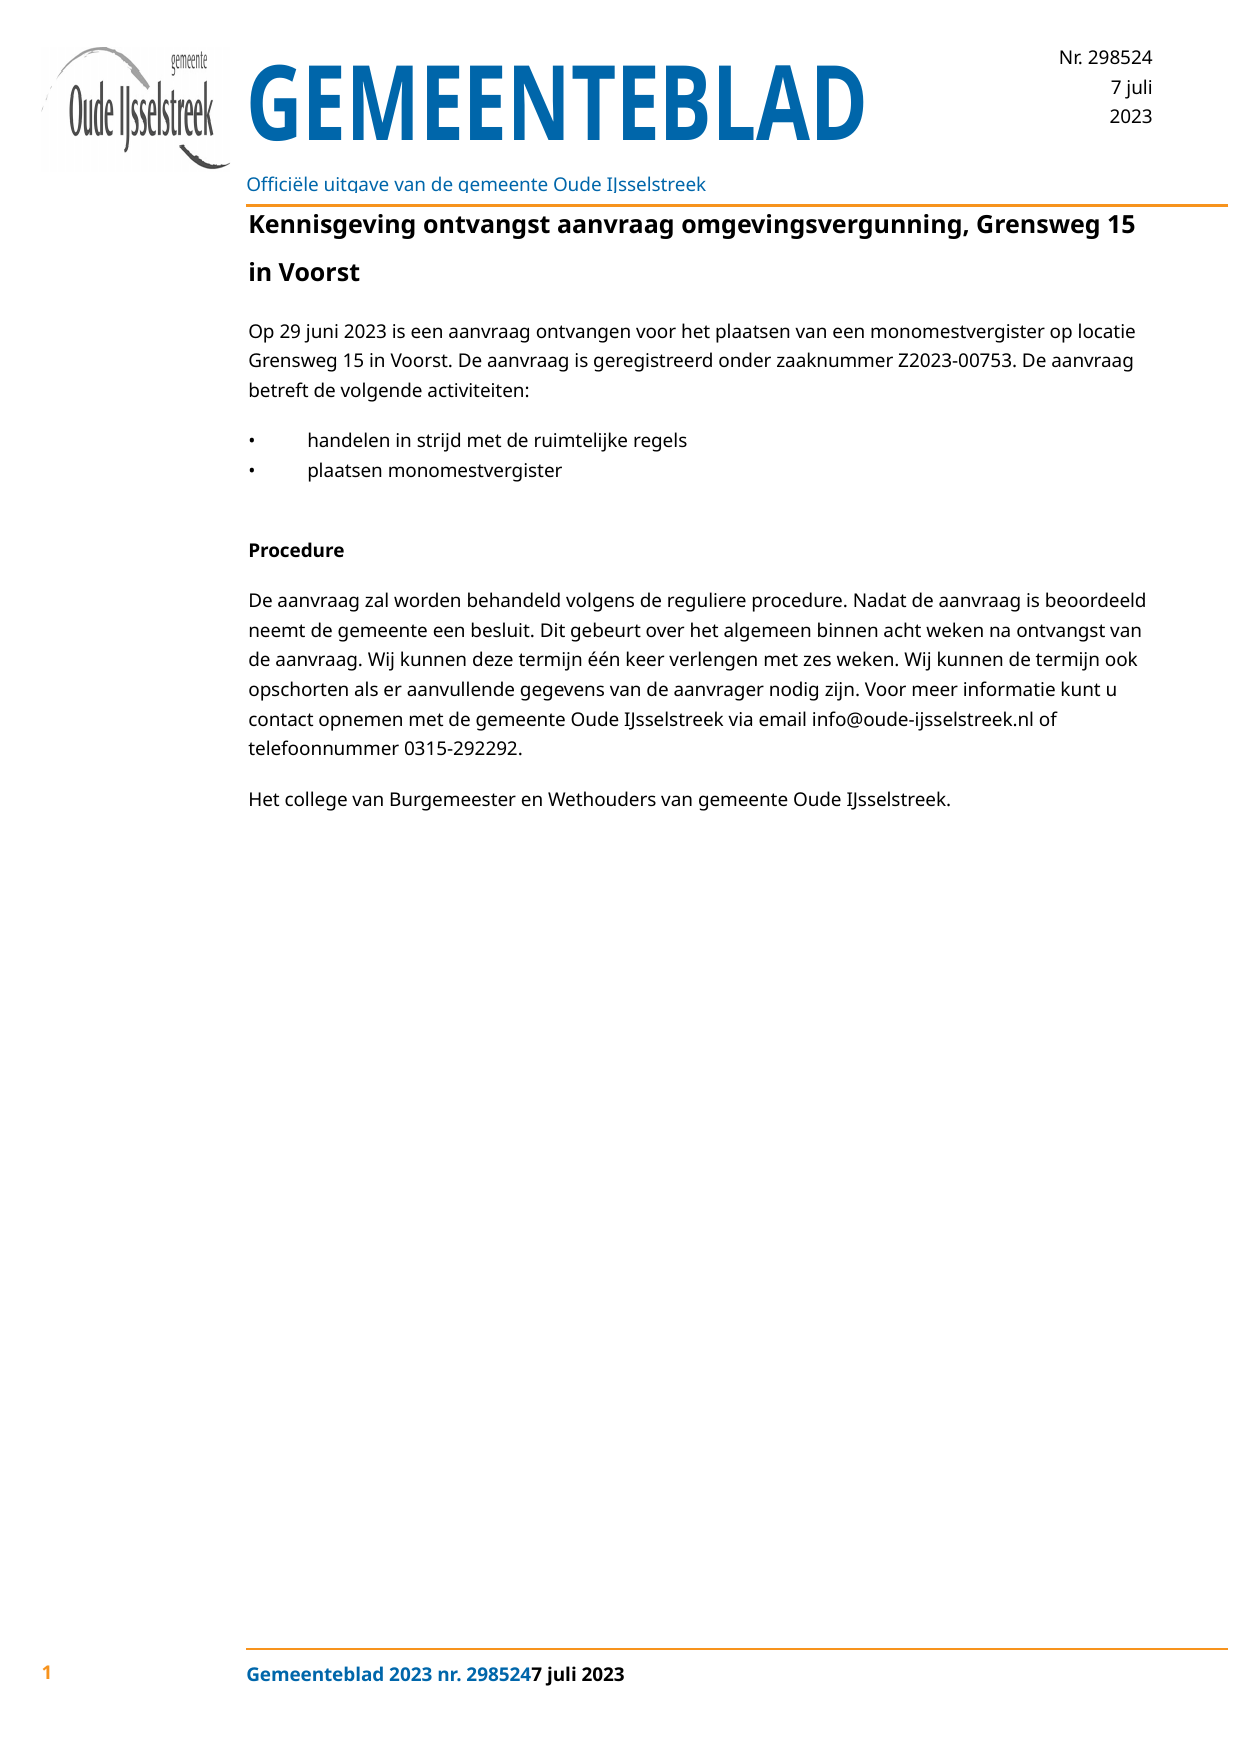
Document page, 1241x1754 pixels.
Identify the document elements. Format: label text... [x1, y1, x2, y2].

text De aanvraag zal worden behandeld volgens de reguliere procedure. Nadat de aanvraag is beoordeeld neemt de gemeente een besluit. Dit gebeurt over het algemeen binnen acht weken na ontvangst van de aanvraag. Wij kunnen deze termijn één keer verlengen met zes weken. Wij kunnen de termijn ook opschorten als er aanvullende gegevens van de aanvrager nodig zijn. Voor meer informatie kunt u contact opnemen met de gemeente Oude IJsselstreek via email info@oude-ijsselstreek.nl of telefoonnummer 0315-292292. [248, 587, 1152, 761]
text Procedure [248, 537, 1152, 563]
text Het college van Burgemeester en Wethouders van gemeente Oude IJsselstreek. [248, 786, 1152, 812]
list plaatsen monomestvergister [248, 457, 1152, 483]
list handelen in strijd met de ruimtelijke regels [248, 427, 1152, 453]
text Op 29 juni 2023 is een aanvraag ontvangen voor het plaatsen van een monomestvergister op locatie Grensweg 15 in Voorst. De aanvraag is geregistreerd onder zaaknummer Z2023-00753. De aanvraag betreft de volgende activiteiten: [248, 318, 1152, 403]
picture [41, 47, 231, 172]
text Kennisgeving ontvangst aanvraag omgevingsvergunning, Grensweg 15 in Voorst [248, 207, 1152, 288]
